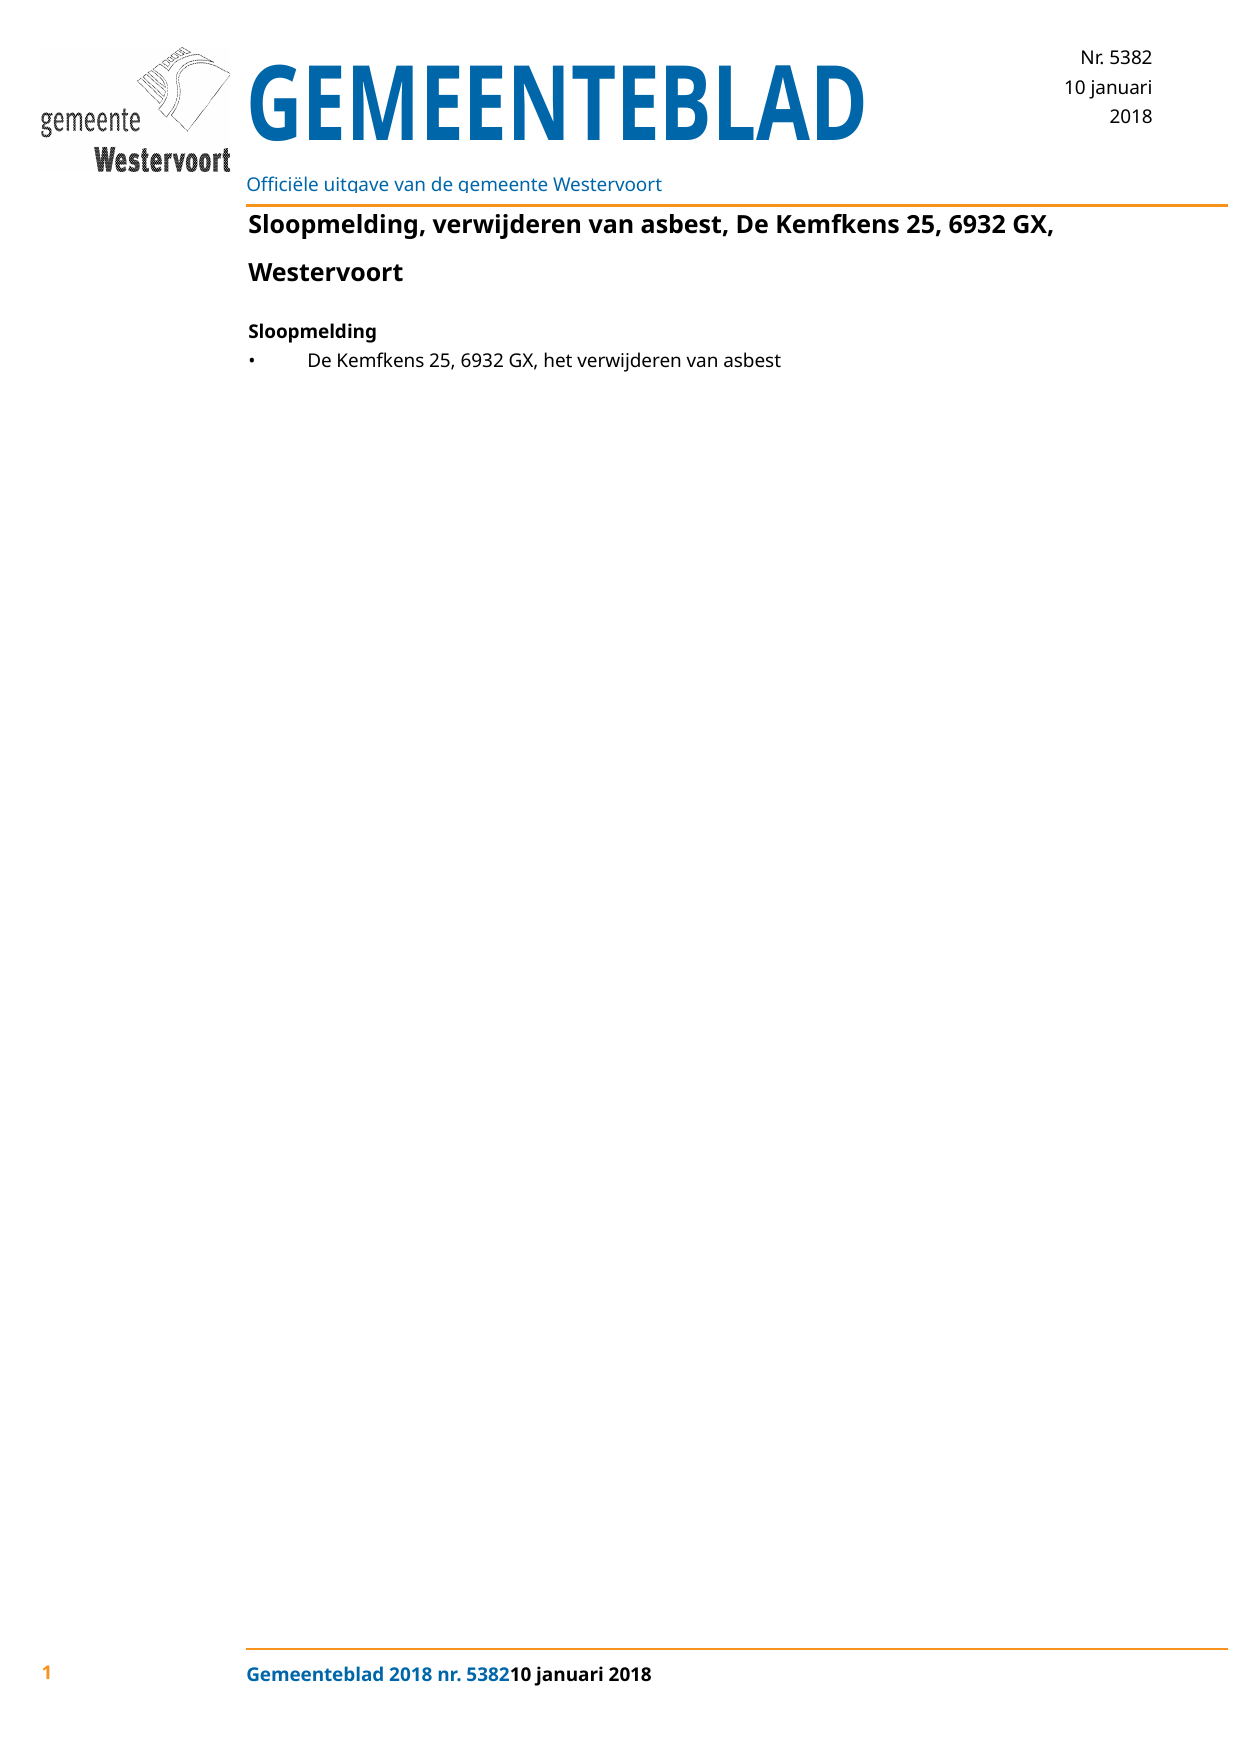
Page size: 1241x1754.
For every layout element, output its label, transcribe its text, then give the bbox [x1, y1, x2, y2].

text Sloopmelding, verwijderen van asbest, De Kemfkens 25, 6932 GX, Westervoort [248, 207, 1152, 288]
text Sloopmelding [248, 318, 1152, 344]
picture [41, 47, 231, 172]
list De Kemfkens 25, 6932 GX, het verwijderen van asbest [248, 347, 1152, 373]
